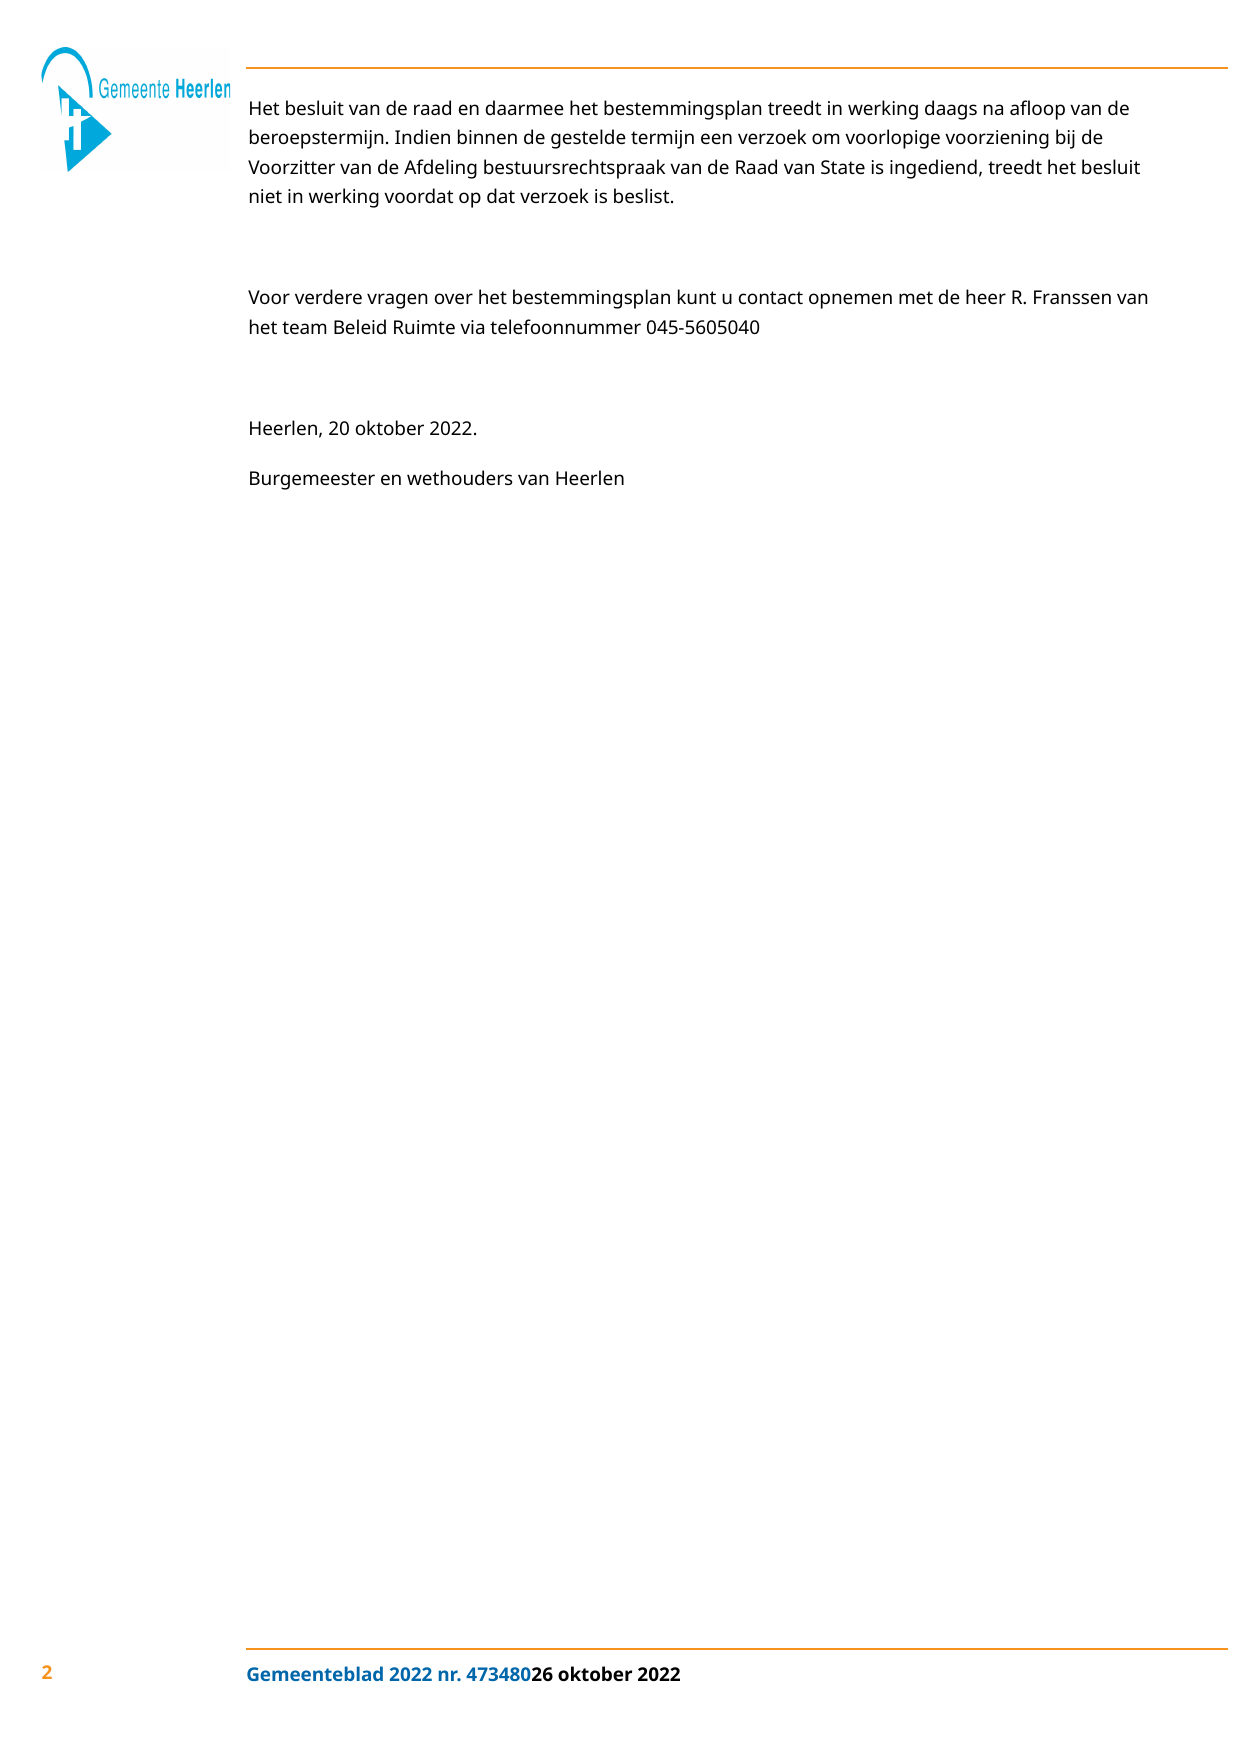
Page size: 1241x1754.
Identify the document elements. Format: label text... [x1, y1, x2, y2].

picture [41, 47, 59, 70]
text Heerlen, 20 oktober 2022. [248, 415, 1152, 441]
text Het besluit van de raad en daarmee het bestemmingsplan treedt in werking daags na afloop van de beroepstermijn. Indien binnen de gestelde termijn een verzoek om voorlopige voorziening bij de Voorzitter van de Afdeling bestuursrechtspraak van de Raad van State is ingediend, treedt het besluit niet in werking voordat op dat verzoek is beslist. [248, 95, 1152, 209]
text Voor verdere vragen over het bestemmingsplan kunt u contact opnemen met de heer R. Franssen van het team Beleid Ruimte via telefoonnummer 045-5605040 [248, 284, 1152, 340]
text Burgemeester en wethouders van Heerlen [248, 465, 1152, 491]
picture [41, 47, 231, 172]
